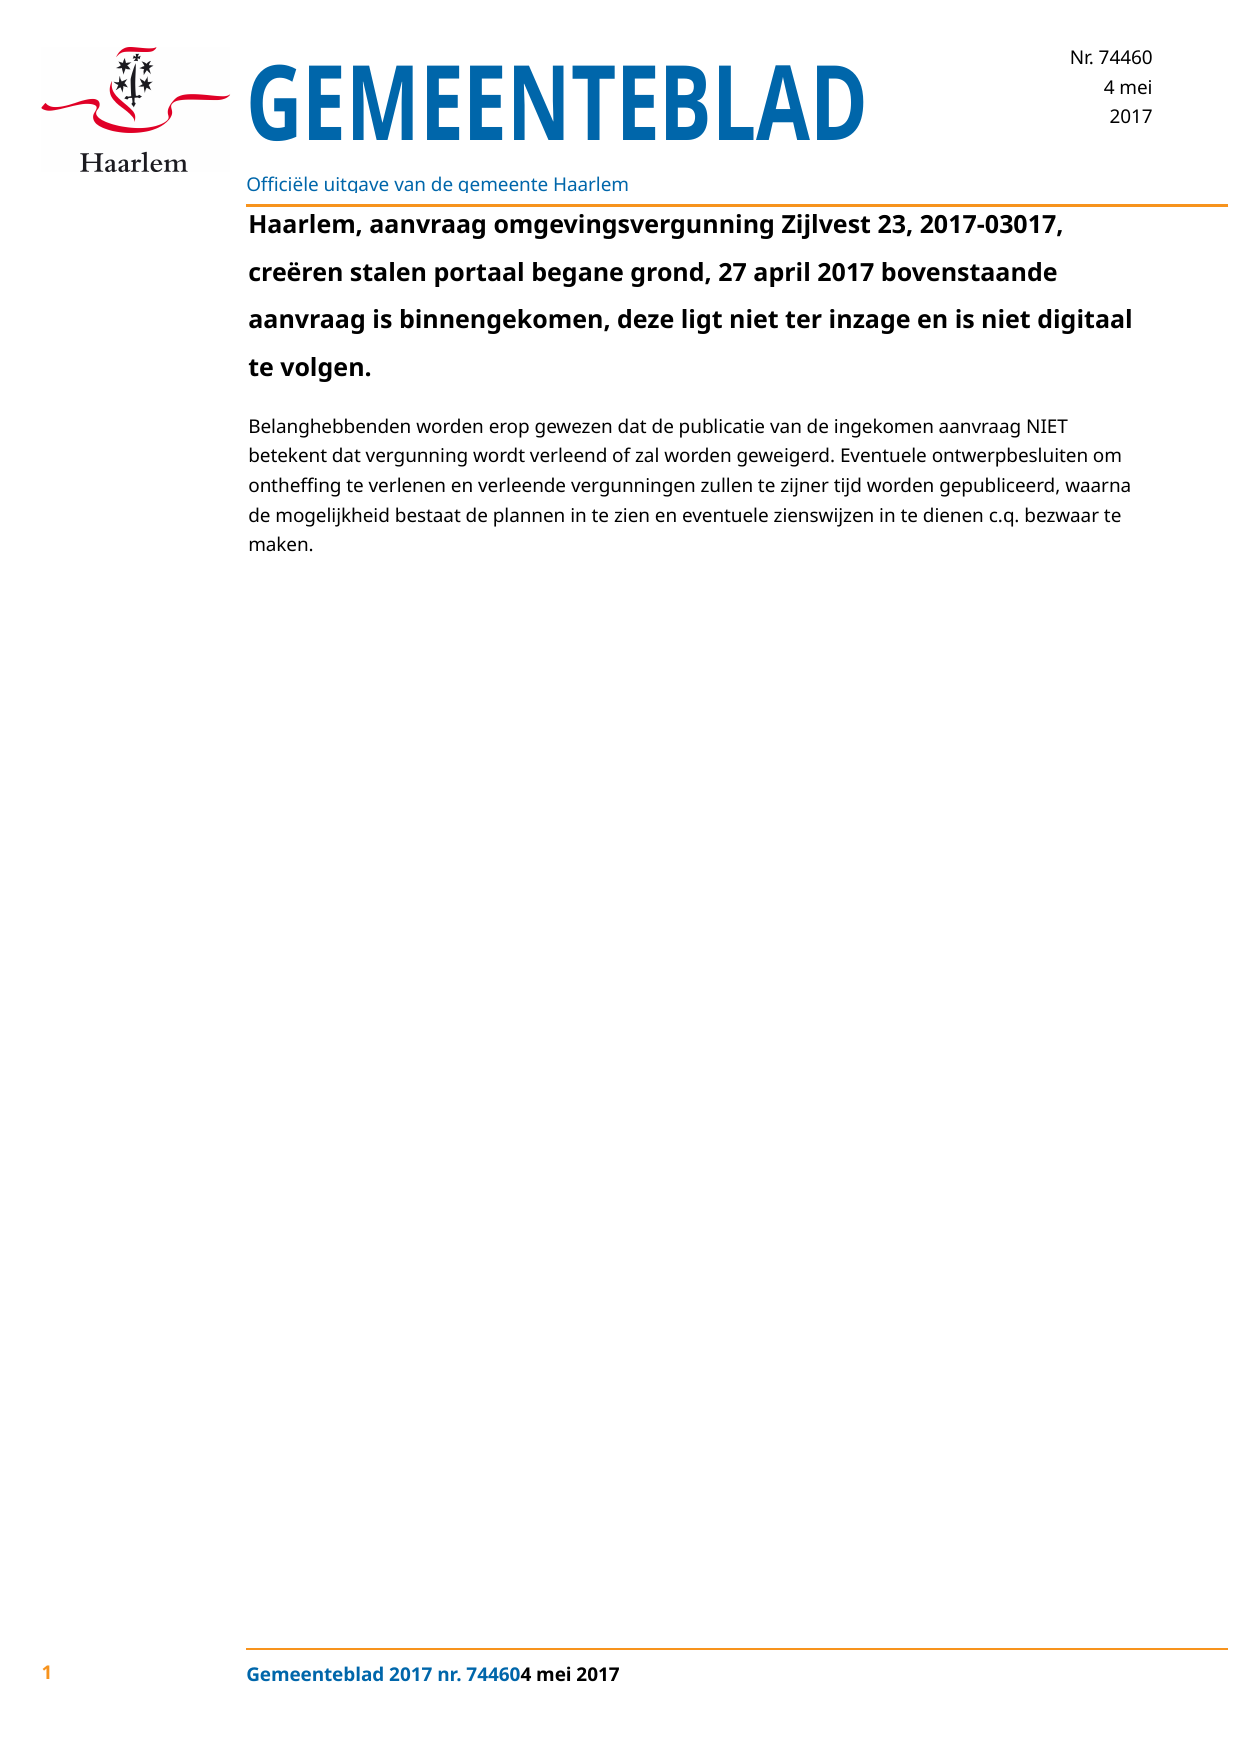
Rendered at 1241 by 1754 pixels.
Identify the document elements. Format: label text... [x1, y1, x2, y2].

text Haarlem, aanvraag omgevingsvergunning Zijlvest 23, 2017-03017, creëren stalen portaal begane grond, 27 april 2017 bovenstaande aanvraag is binnengekomen, deze ligt niet ter inzage en is niet digitaal te volgen. [248, 207, 1152, 384]
text Belanghebbenden worden erop gewezen dat de publicatie van de ingekomen aanvraag NIET betekent dat vergunning wordt verleend of zal worden geweigerd. Eventuele ontwerpbesluiten om ontheffing te verlenen en verleende vergunningen zullen te zijner tijd worden gepubliceerd, waarna de mogelijkheid bestaat de plannen in te zien en eventuele zienswijzen in te dienen c.q. bezwaar te maken. [248, 413, 1152, 557]
picture [41, 47, 231, 172]
